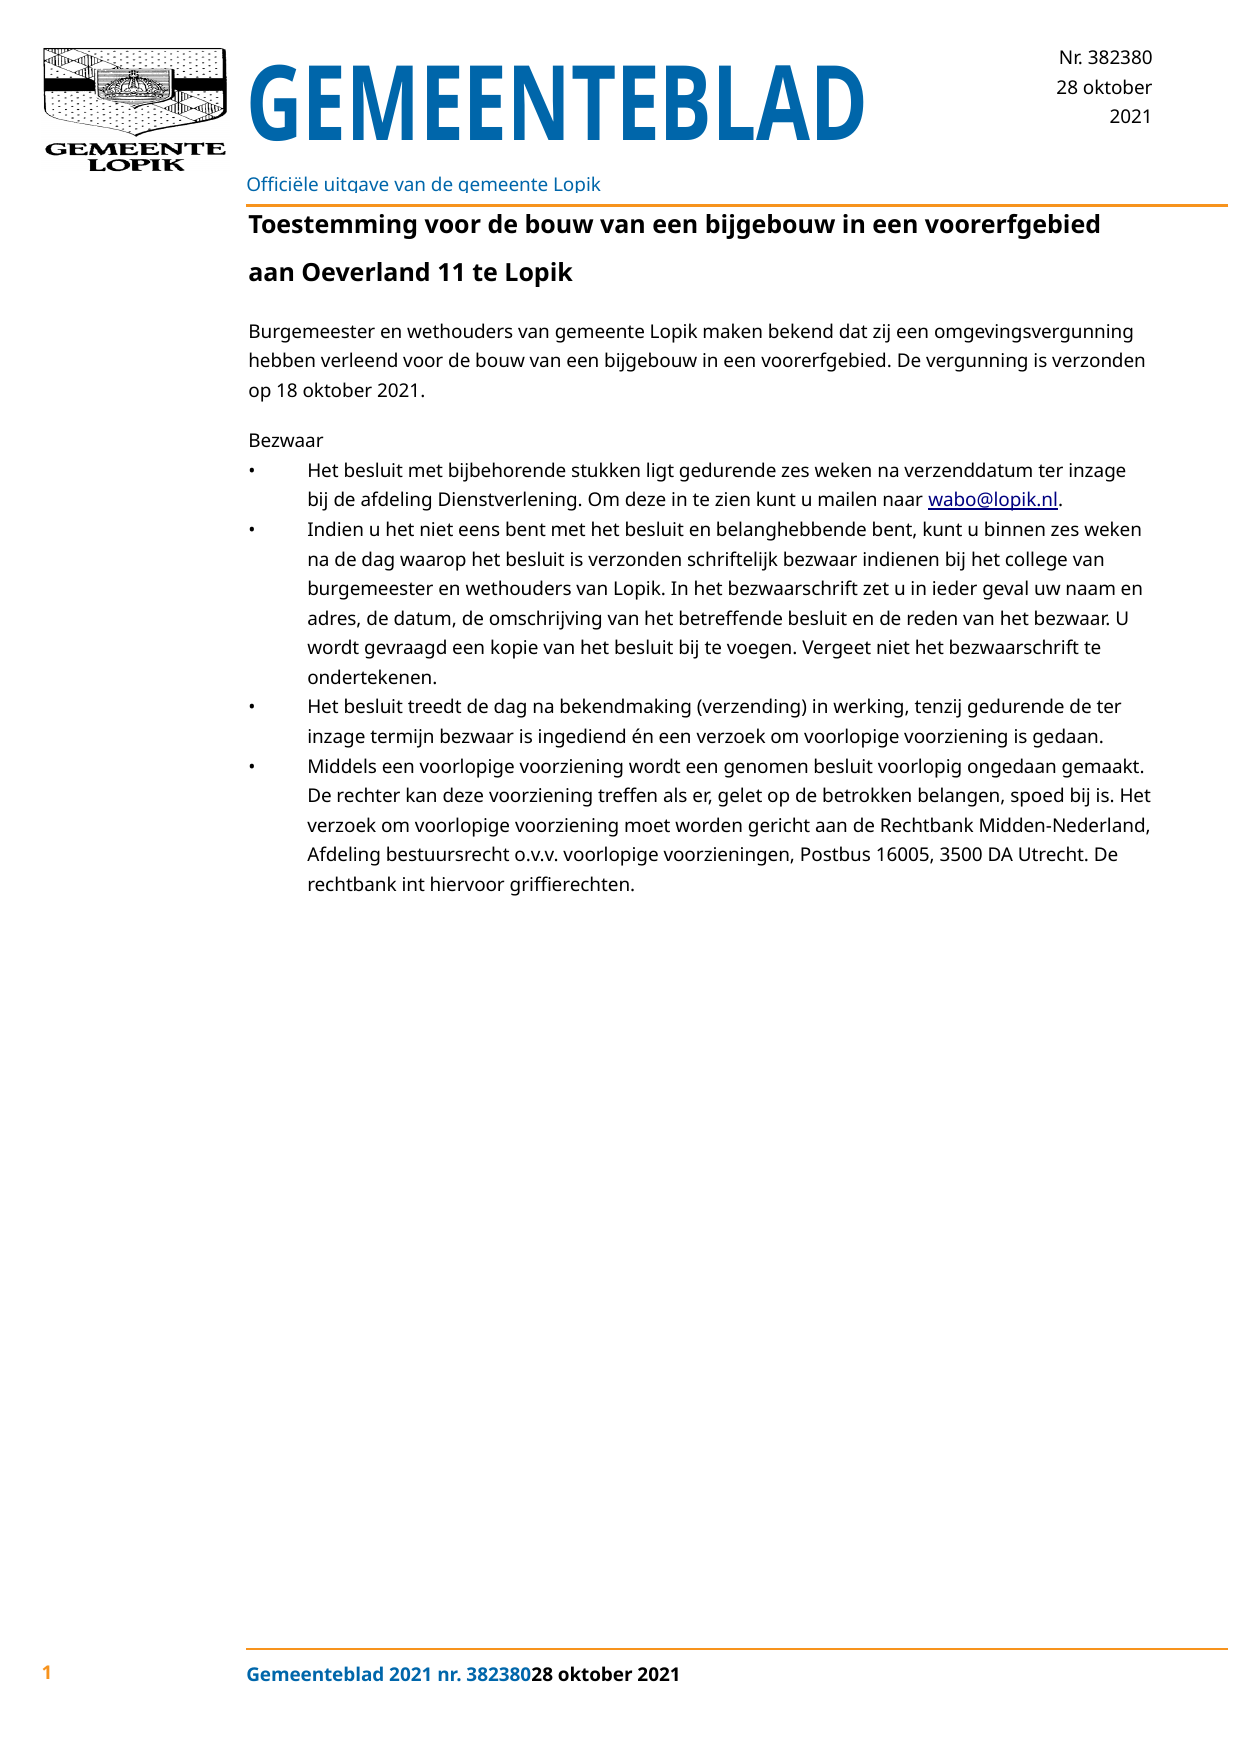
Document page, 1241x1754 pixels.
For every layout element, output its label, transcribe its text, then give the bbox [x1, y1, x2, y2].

text Burgemeester en wethouders van gemeente Lopik maken bekend dat zij een omgevingsvergunning hebben verleend voor de bouw van een bijgebouw in een voorerfgebied. De vergunning is verzonden op 18 oktober 2021. [248, 318, 1152, 403]
text Bezwaar [248, 427, 1152, 453]
picture [41, 47, 231, 172]
text Toestemming voor de bouw van een bijgebouw in een voorerfgebied aan Oeverland 11 te Lopik [248, 207, 1152, 288]
list Middels een voorlopige voorziening wordt een genomen besluit voorlopig ongedaan gemaakt. De rechter kan deze voorziening treffen als er, gelet op de betrokken belangen, spoed bij is. Het verzoek om voorlopige voorziening moet worden gericht aan de Rechtbank Midden-Nederland, Afdeling bestuursrecht o.v.v. voorlopige voorzieningen, Postbus 16005, 3500 DA Utrecht. De rechtbank int hiervoor griffierechten. [248, 753, 1152, 897]
list Het besluit met bijbehorende stukken ligt gedurende zes weken na verzenddatum ter inzage bij de afdeling Dienstverlening. Om deze in te zien kunt u mailen naar wabo@lopik.nl. [248, 457, 1152, 512]
list Het besluit treedt de dag na bekendmaking (verzending) in werking, tenzij gedurende de ter inzage termijn bezwaar is ingediend én een verzoek om voorlopige voorziening is gedaan. [248, 694, 1152, 749]
list Indien u het niet eens bent met het besluit en belanghebbende bent, kunt u binnen zes weken na de dag waarop het besluit is verzonden schriftelijk bezwaar indienen bij het college van burgemeester en wethouders van Lopik. In het bezwaarschrift zet u in ieder geval uw naam en adres, de datum, de omschrijving van het betreffende besluit en de reden van het bezwaar. U wordt gevraagd een kopie van het besluit bij te voegen. Vergeet niet het bezwaarschrift te ondertekenen. [248, 516, 1152, 690]
